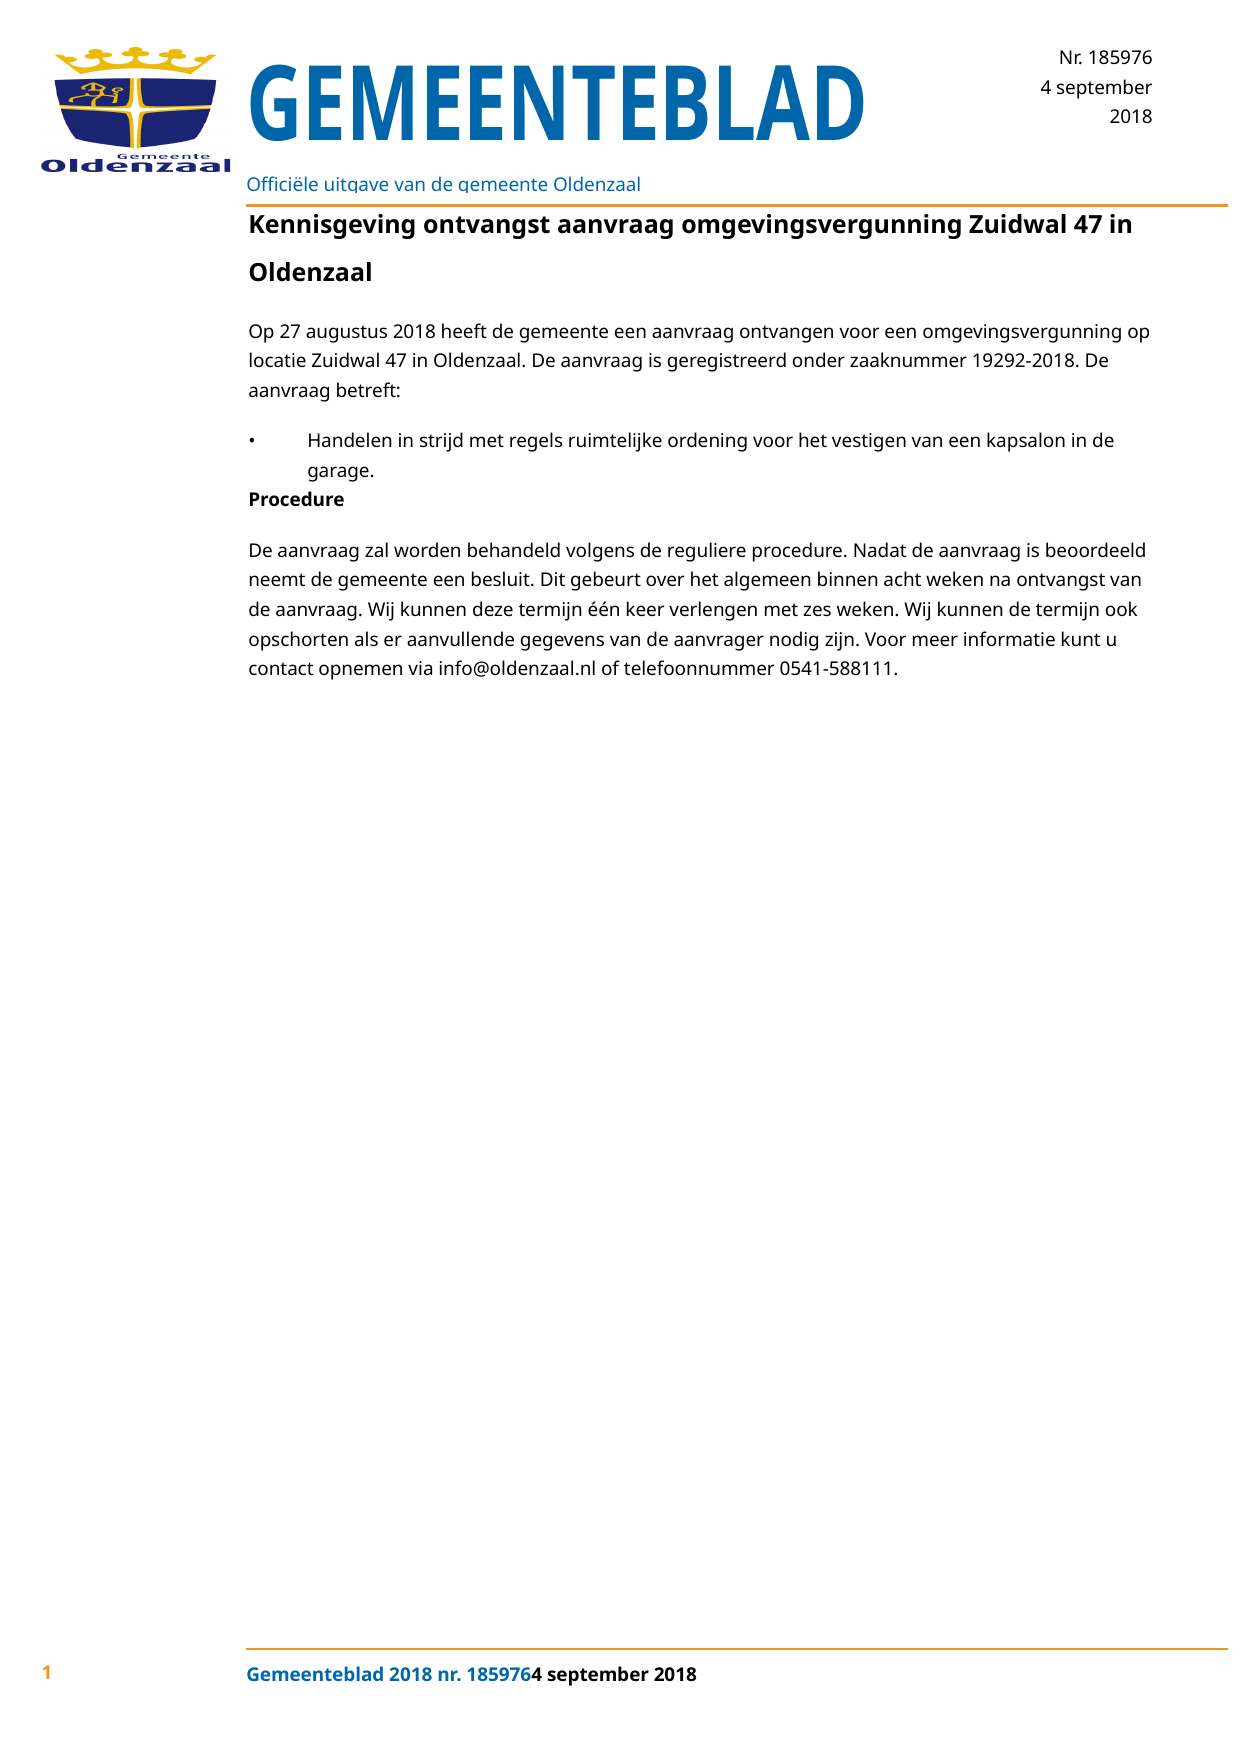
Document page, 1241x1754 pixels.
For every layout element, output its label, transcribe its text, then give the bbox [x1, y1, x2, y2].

picture [41, 47, 231, 172]
text Kennisgeving ontvangst aanvraag omgevingsvergunning Zuidwal 47 in Oldenzaal [248, 207, 1152, 288]
text De aanvraag zal worden behandeld volgens de reguliere procedure. Nadat de aanvraag is beoordeeld neemt de gemeente een besluit. Dit gebeurt over het algemeen binnen acht weken na ontvangst van de aanvraag. Wij kunnen deze termijn één keer verlengen met zes weken. Wij kunnen de termijn ook opschorten als er aanvullende gegevens van de aanvrager nodig zijn. Voor meer informatie kunt u contact opnemen via info@oldenzaal.nl of telefoonnummer 0541-588111. [248, 537, 1152, 681]
list Handelen in strijd met regels ruimtelijke ordening voor het vestigen van een kapsalon in de garage. [248, 427, 1152, 483]
text Op 27 augustus 2018 heeft de gemeente een aanvraag ontvangen voor een omgevingsvergunning op locatie Zuidwal 47 in Oldenzaal. De aanvraag is geregistreerd onder zaaknummer 19292-2018. De aanvraag betreft: [248, 318, 1152, 403]
text Procedure [248, 487, 1152, 512]
